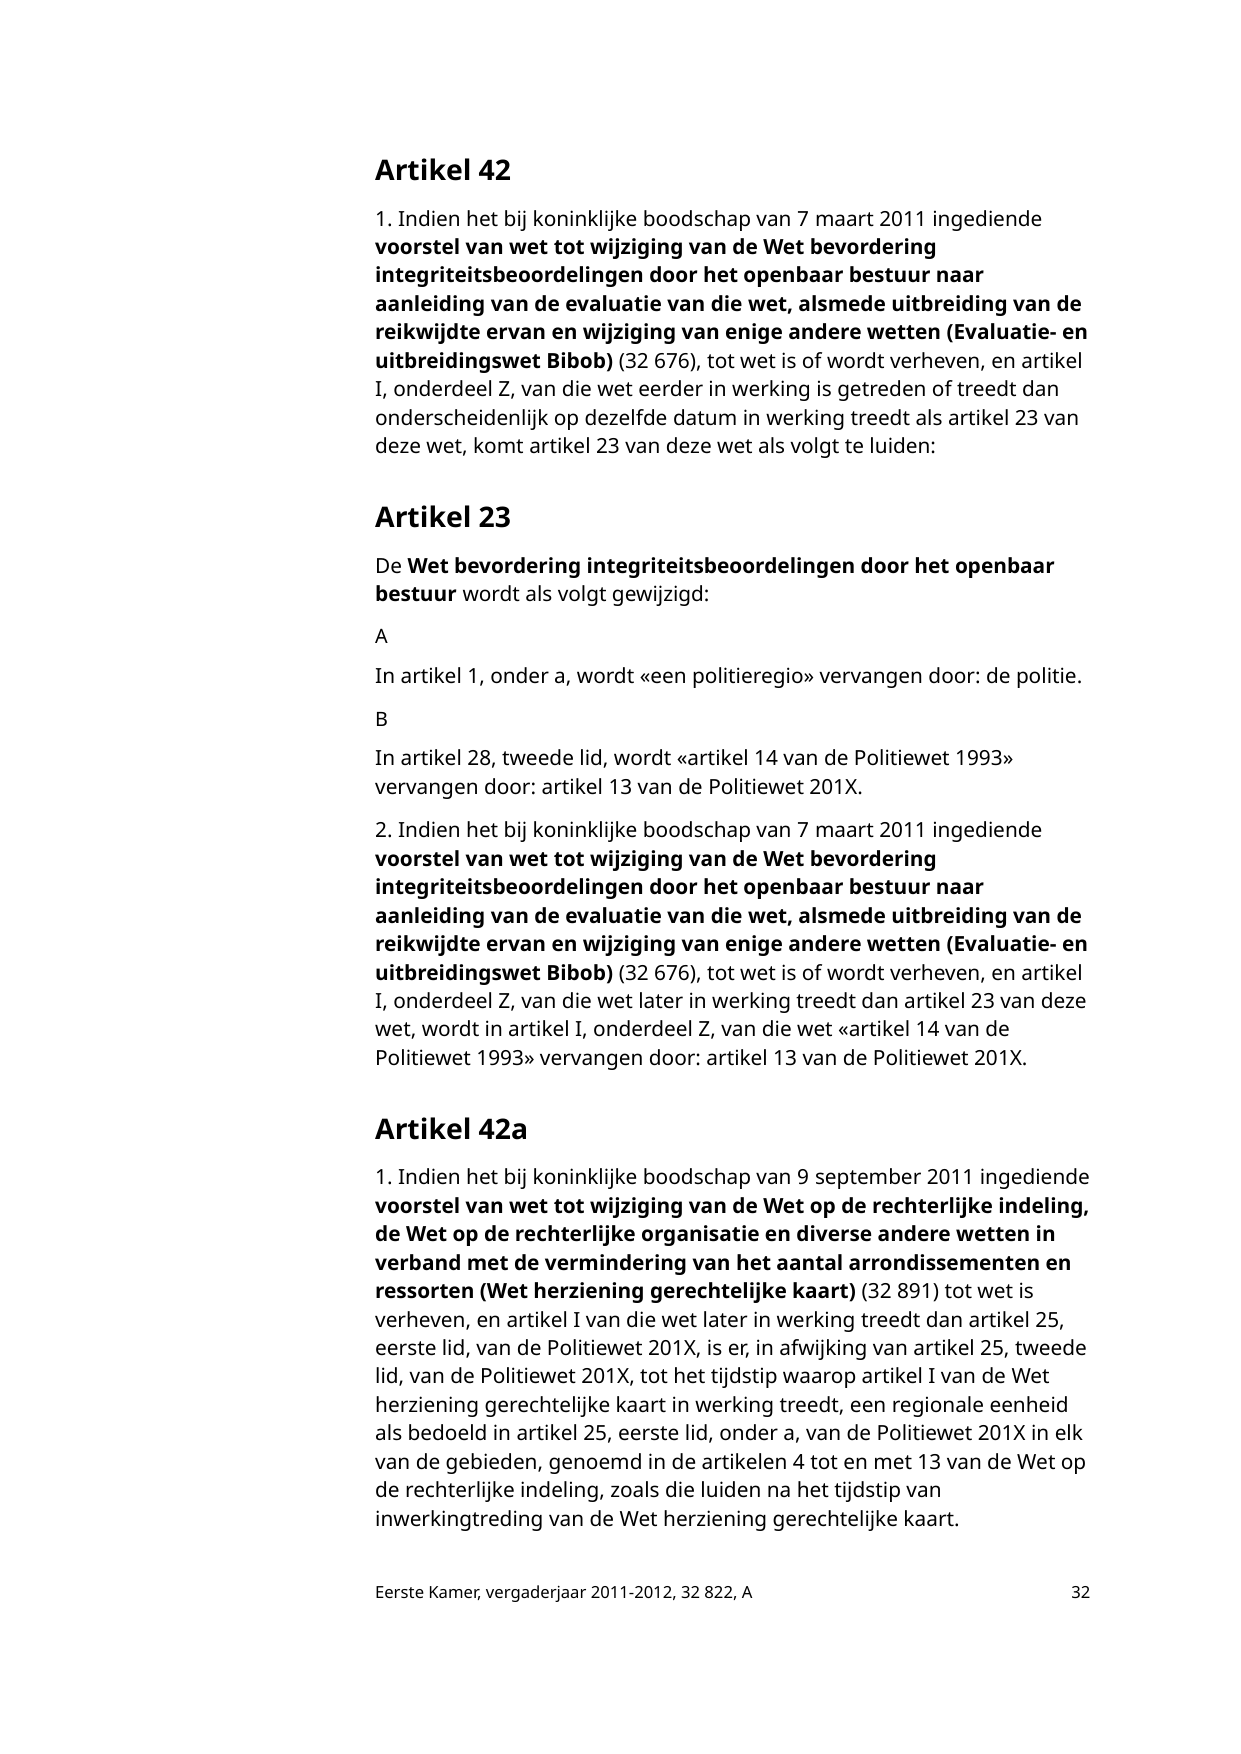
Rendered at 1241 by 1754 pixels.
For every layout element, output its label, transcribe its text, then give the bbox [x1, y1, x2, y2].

text 2. Indien het bij koninklijke boodschap van 7 maart 2011 ingediende voorstel van wet tot wijziging van de Wet bevordering integriteitsbeoordelingen door het openbaar bestuur naar aanleiding van de evaluatie van die wet, alsmede uitbreiding van de reikwijdte ervan en wijziging van enige andere wetten (Evaluatie- en uitbreidingswet Bibob) (32 676), tot wet is of wordt verheven, en artikel I, onderdeel Z, van die wet later in werking treedt dan artikel 23 van deze wet, wordt in artikel I, onderdeel Z, van die wet «artikel 14 van de Politiewet 1993» vervangen door: artikel 13 van de Politiewet 201X. [375, 815, 1090, 1071]
text 1. Indien het bij koninklijke boodschap van 9 september 2011 ingediende voorstel van wet tot wijziging van de Wet op de rechterlijke indeling, de Wet op de rechterlijke organisatie en diverse andere wetten in verband met de vermindering van het aantal arrondissementen en ressorten (Wet herziening gerechtelijke kaart) (32 891) tot wet is verheven, en artikel I van die wet later in werking treedt dan artikel 25, eerste lid, van de Politiewet 201X, is er, in afwijking van artikel 25, tweede lid, van de Politiewet 201X, tot het tijdstip waarop artikel I van de Wet herziening gerechtelijke kaart in werking treedt, een regionale eenheid als bedoeld in artikel 25, eerste lid, onder a, van de Politiewet 201X in elk van de gebieden, genoemd in de artikelen 4 tot en met 13 van de Wet op de rechterlijke indeling, zoals die luiden na het tijdstip van inwerkingtreding van de Wet herziening gerechtelijke kaart. [375, 1162, 1090, 1532]
text In artikel 28, tweede lid, wordt «artikel 14 van de Politiewet 1993» vervangen door: artikel 13 van de Politiewet 201X. [375, 743, 1090, 800]
subtitle Artikel 42a [375, 1109, 1090, 1147]
text 1. Indien het bij koninklijke boodschap van 7 maart 2011 ingediende voorstel van wet tot wijziging van de Wet bevordering integriteitsbeoordelingen door het openbaar bestuur naar aanleiding van de evaluatie van die wet, alsmede uitbreiding van de reikwijdte ervan en wijziging van enige andere wetten (Evaluatie- en uitbreidingswet Bibob) (32 676), tot wet is of wordt verheven, en artikel I, onderdeel Z, van die wet eerder in werking is getreden of treedt dan onderscheidenlijk op dezelfde datum in werking treedt als artikel 23 van deze wet, komt artikel 23 van deze wet als volgt te luiden: [375, 204, 1090, 459]
text In artikel 1, onder a, wordt «een politieregio» vervangen door: de politie. [375, 661, 1090, 690]
text De Wet bevordering integriteitsbeoordelingen door het openbaar bestuur wordt als volgt gewijzigd: [375, 551, 1090, 608]
text A [375, 623, 1090, 649]
subtitle Artikel 23 [375, 497, 1090, 536]
text B [375, 705, 1090, 732]
subtitle Artikel 42 [375, 150, 1090, 189]
